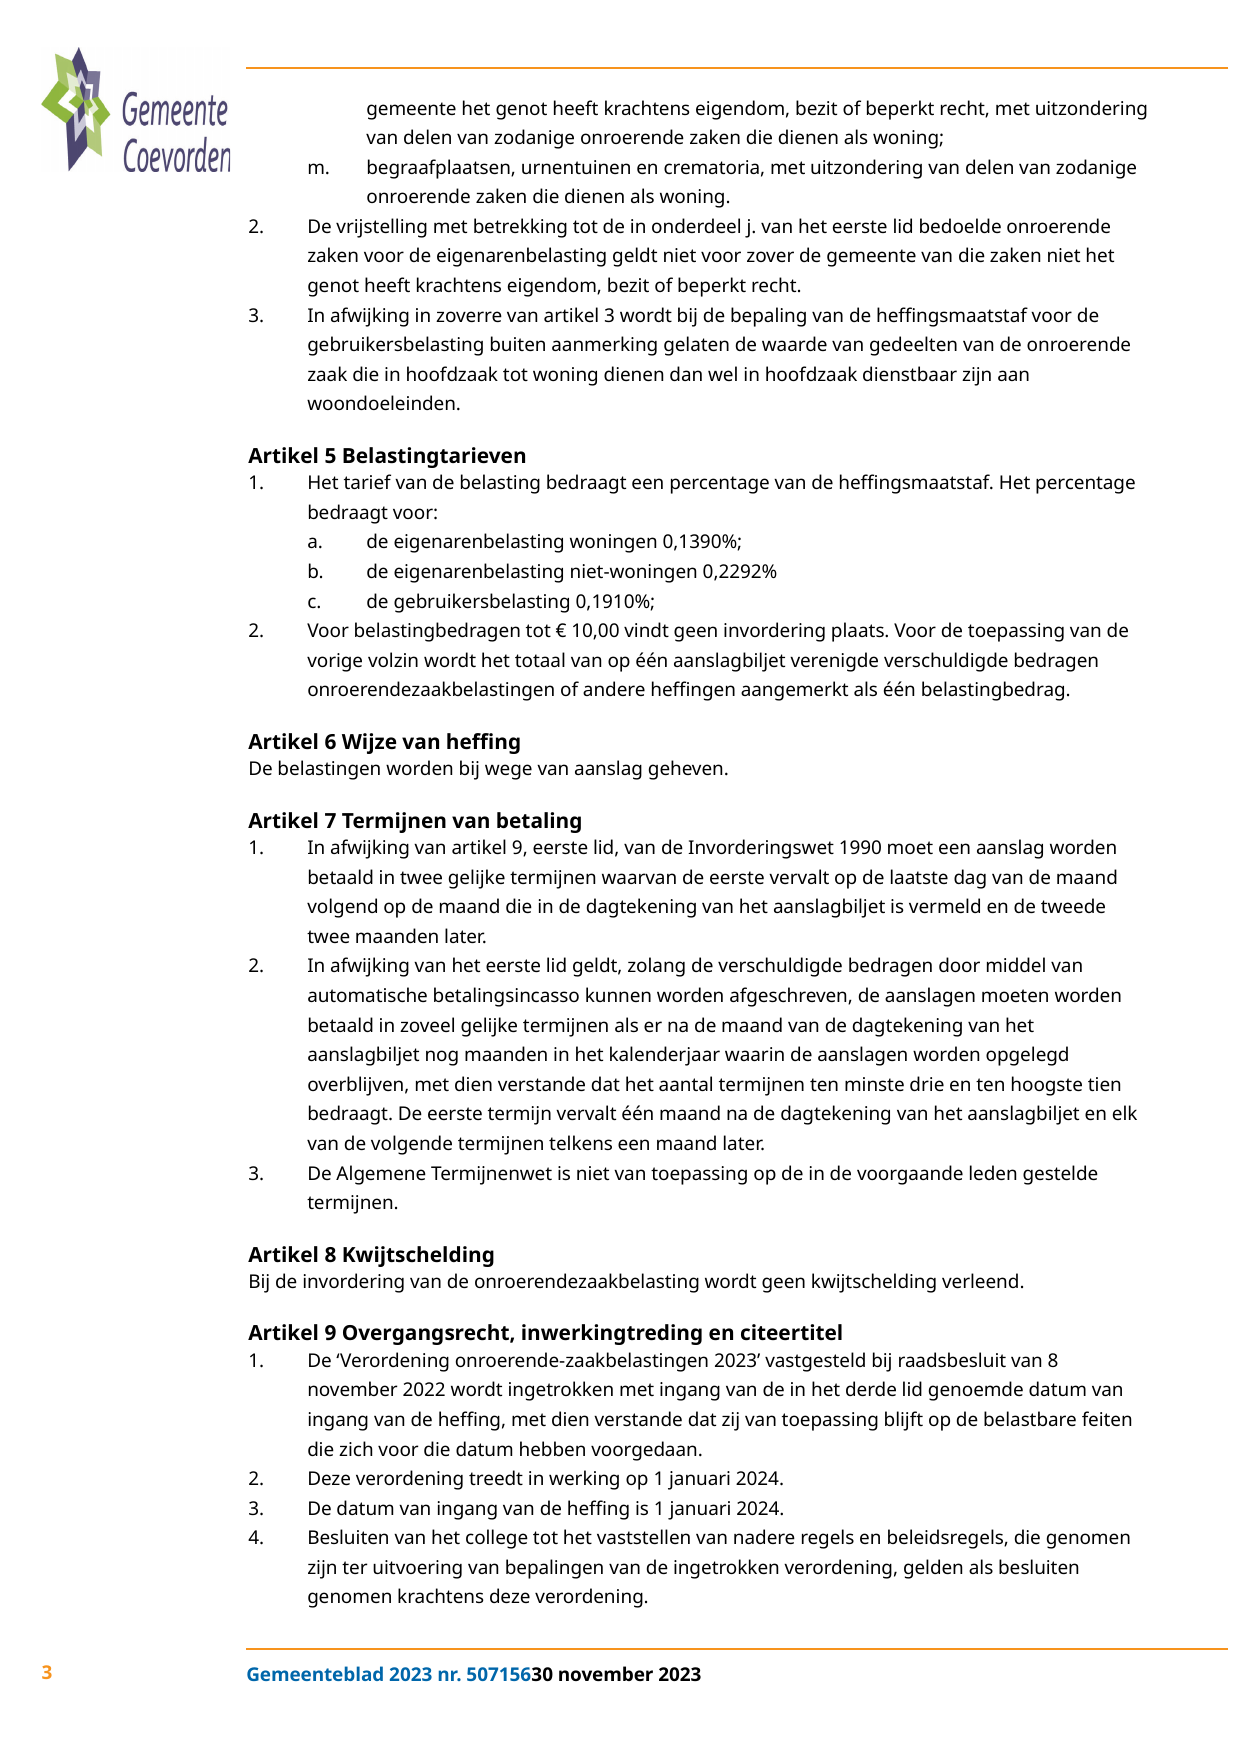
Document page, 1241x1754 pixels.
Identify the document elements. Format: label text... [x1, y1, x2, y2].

list gemeente het genot heeft krachtens eigendom, bezit of beperkt recht, met uitzondering van delen van zodanige onroerende zaken die dienen als woning; [307, 95, 1152, 150]
text Artikel 6 Wijze van heffing [248, 727, 1152, 755]
text Artikel 8 Kwijtschelding [248, 1240, 1152, 1268]
list Deze verordening treedt in werking op 1 januari 2024. [248, 1465, 1152, 1491]
text De belastingen worden bij wege van aanslag geheven. [248, 755, 1152, 781]
text Artikel 5 Belastingtarieven [248, 441, 1152, 469]
list Het tarief van de belasting bedraagt een percentage van de heffingsmaatstaf. Het percentage bedraagt voor: [248, 469, 1152, 525]
list de gebruikersbelasting 0,1910%; [307, 588, 1152, 613]
list Voor belastingbedragen tot € 10,00 vindt geen invordering plaats. Voor de toepassing van de vorige volzin wordt het totaal van op één aanslagbiljet verenigde verschuldigde bedragen onroerendezaakbelastingen of andere heffingen aangemerkt als één belastingbedrag. [248, 617, 1152, 702]
list de eigenarenbelasting woningen 0,1390%; [307, 529, 1152, 554]
text Artikel 7 Termijnen van betaling [248, 806, 1152, 834]
text Bij de invordering van de onroerendezaakbelasting wordt geen kwijtschelding verleend. [248, 1268, 1152, 1294]
list begraafplaatsen, urnentuinen en crematoria, met uitzondering van delen van zodanige onroerende zaken die dienen als woning. [307, 154, 1152, 209]
list De vrijstelling met betrekking tot de in onderdeel j. van het eerste lid bedoelde onroerende zaken voor de eigenarenbelasting geldt niet voor zover de gemeente van die zaken niet het genot heeft krachtens eigendom, bezit of beperkt recht. [248, 213, 1152, 298]
list De Algemene Termijnenwet is niet van toepassing op de in de voorgaande leden gestelde termijnen. [248, 1160, 1152, 1215]
list de eigenarenbelasting niet-woningen 0,2292% [307, 558, 1152, 584]
list De ‘Verordening onroerende-zaakbelastingen 2023’ vastgesteld bij raadsbesluit van 8 november 2022 wordt ingetrokken met ingang van de in het derde lid genoemde datum van ingang van de heffing, met dien verstande dat zij van toepassing blijft op de belastbare feiten die zich voor die datum hebben voorgedaan. [248, 1347, 1152, 1461]
list De datum van ingang van de heffing is 1 januari 2024. [248, 1495, 1152, 1521]
list In afwijking van artikel 9, eerste lid, van de Invorderingswet 1990 moet een aanslag worden betaald in twee gelijke termijnen waarvan de eerste vervalt op de laatste dag van de maand volgend op de maand die in de dagtekening van het aanslagbiljet is vermeld en de tweede twee maanden later. [248, 834, 1152, 949]
list In afwijking van het eerste lid geldt, zolang de verschuldigde bedragen door middel van automatische betalingsincasso kunnen worden afgeschreven, de aanslagen moeten worden betaald in zoveel gelijke termijnen als er na de maand van de dagtekening van het aanslagbiljet nog maanden in het kalenderjaar waarin de aanslagen worden opgelegd overblijven, met dien verstande dat het aantal termijnen ten minste drie en ten hoogste tien bedraagt. De eerste termijn vervalt één maand na de dagtekening van het aanslagbiljet en elk van de volgende termijnen telkens een maand later. [248, 953, 1152, 1156]
list In afwijking in zoverre van artikel 3 wordt bij de bepaling van de heffingsmaatstaf voor de gebruikersbelasting buiten aanmerking gelaten de waarde van gedeelten van de onroerende zaak die in hoofdzaak tot woning dienen dan wel in hoofdzaak dienstbaar zijn aan woondoeleinden. [248, 302, 1152, 416]
picture [41, 47, 231, 172]
list Besluiten van het college tot het vaststellen van nadere regels en beleidsregels, die genomen zijn ter uitvoering van bepalingen van de ingetrokken verordening, gelden als besluiten genomen krachtens deze verordening. [248, 1524, 1152, 1609]
text Artikel 9 Overgangsrecht, inwerkingtreding en citeertitel [248, 1318, 1152, 1347]
